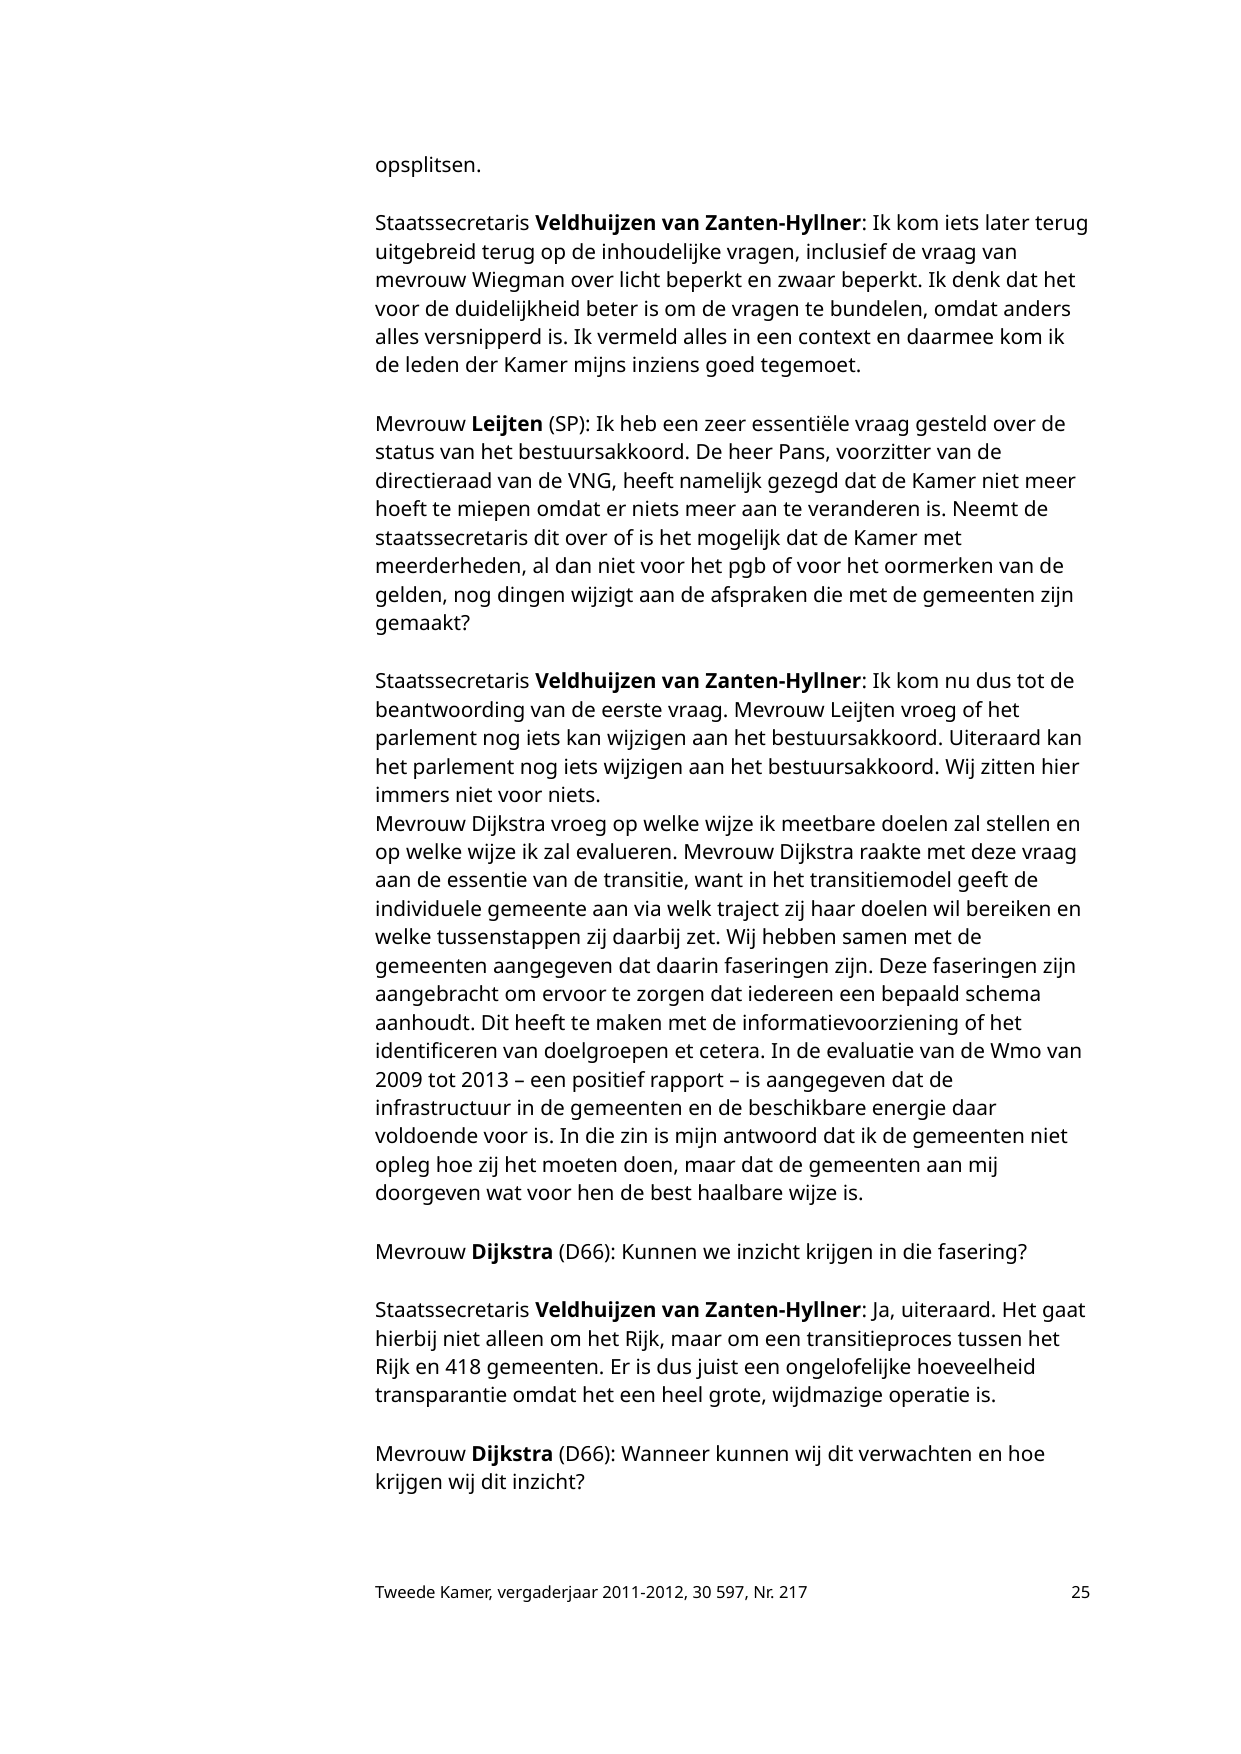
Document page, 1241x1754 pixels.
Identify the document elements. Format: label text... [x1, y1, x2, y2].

text Mevrouw Dijkstra (D66): Kunnen we inzicht krijgen in die fasering? [375, 1237, 1090, 1265]
text Staatssecretaris Veldhuijzen van Zanten-Hyllner: Ik kom nu dus tot de beantwoording van de eerste vraag. Mevrouw Leijten vroeg of het parlement nog iets kan wijzigen aan het bestuursakkoord. Uiteraard kan het parlement nog iets wijzigen aan het bestuursakkoord. Wij zitten hier immers niet voor niets. [375, 667, 1090, 809]
text Staatssecretaris Veldhuijzen van Zanten-Hyllner: Ja, uiteraard. Het gaat hierbij niet alleen om het Rijk, maar om een transitieproces tussen het Rijk en 418 gemeenten. Er is dus juist een ongelofelijke hoeveelheid transparantie omdat het een heel grote, wijdmazige operatie is. [375, 1295, 1090, 1409]
text Mevrouw Leijten (SP): Ik heb een zeer essentiële vraag gesteld over de status van het bestuursakkoord. De heer Pans, voorzitter van de directieraad van de VNG, heeft namelijk gezegd dat de Kamer niet meer hoeft te miepen omdat er niets meer aan te veranderen is. Neemt de staatssecretaris dit over of is het mogelijk dat de Kamer met meerderheden, al dan niet voor het pgb of voor het oormerken van de gelden, nog dingen wijzigt aan de afspraken die met de gemeenten zijn gemaakt? [375, 409, 1090, 637]
text Mevrouw Dijkstra vroeg op welke wijze ik meetbare doelen zal stellen en op welke wijze ik zal evalueren. Mevrouw Dijkstra raakte met deze vraag aan de essentie van de transitie, want in het transitiemodel geeft de individuele gemeente aan via welk traject zij haar doelen wil bereiken en welke tussenstappen zij daarbij zet. Wij hebben samen met de gemeenten aangegeven dat daarin faseringen zijn. Deze faseringen zijn aangebracht om ervoor te zorgen dat iedereen een bepaald schema aanhoudt. Dit heeft te maken met de informatievoorziening of het identificeren van doelgroepen et cetera. In de evaluatie van de Wmo van 2009 tot 2013 – een positief rapport – is aangegeven dat de infrastructuur in de gemeenten en de beschikbare energie daar voldoende voor is. In die zin is mijn antwoord dat ik de gemeenten niet opleg hoe zij het moeten doen, maar dat de gemeenten aan mij doorgeven wat voor hen de best haalbare wijze is. [375, 809, 1090, 1207]
text opsplitsen. [375, 150, 1090, 178]
text Mevrouw Dijkstra (D66): Wanneer kunnen wij dit verwachten en hoe krijgen wij dit inzicht? [375, 1439, 1090, 1496]
text Staatssecretaris Veldhuijzen van Zanten-Hyllner: Ik kom iets later terug uitgebreid terug op de inhoudelijke vragen, inclusief de vraag van mevrouw Wiegman over licht beperkt en zwaar beperkt. Ik denk dat het voor de duidelijkheid beter is om de vragen te bundelen, omdat anders alles versnipperd is. Ik vermeld alles in een context en daarmee kom ik de leden der Kamer mijns inziens goed tegemoet. [375, 208, 1090, 379]
